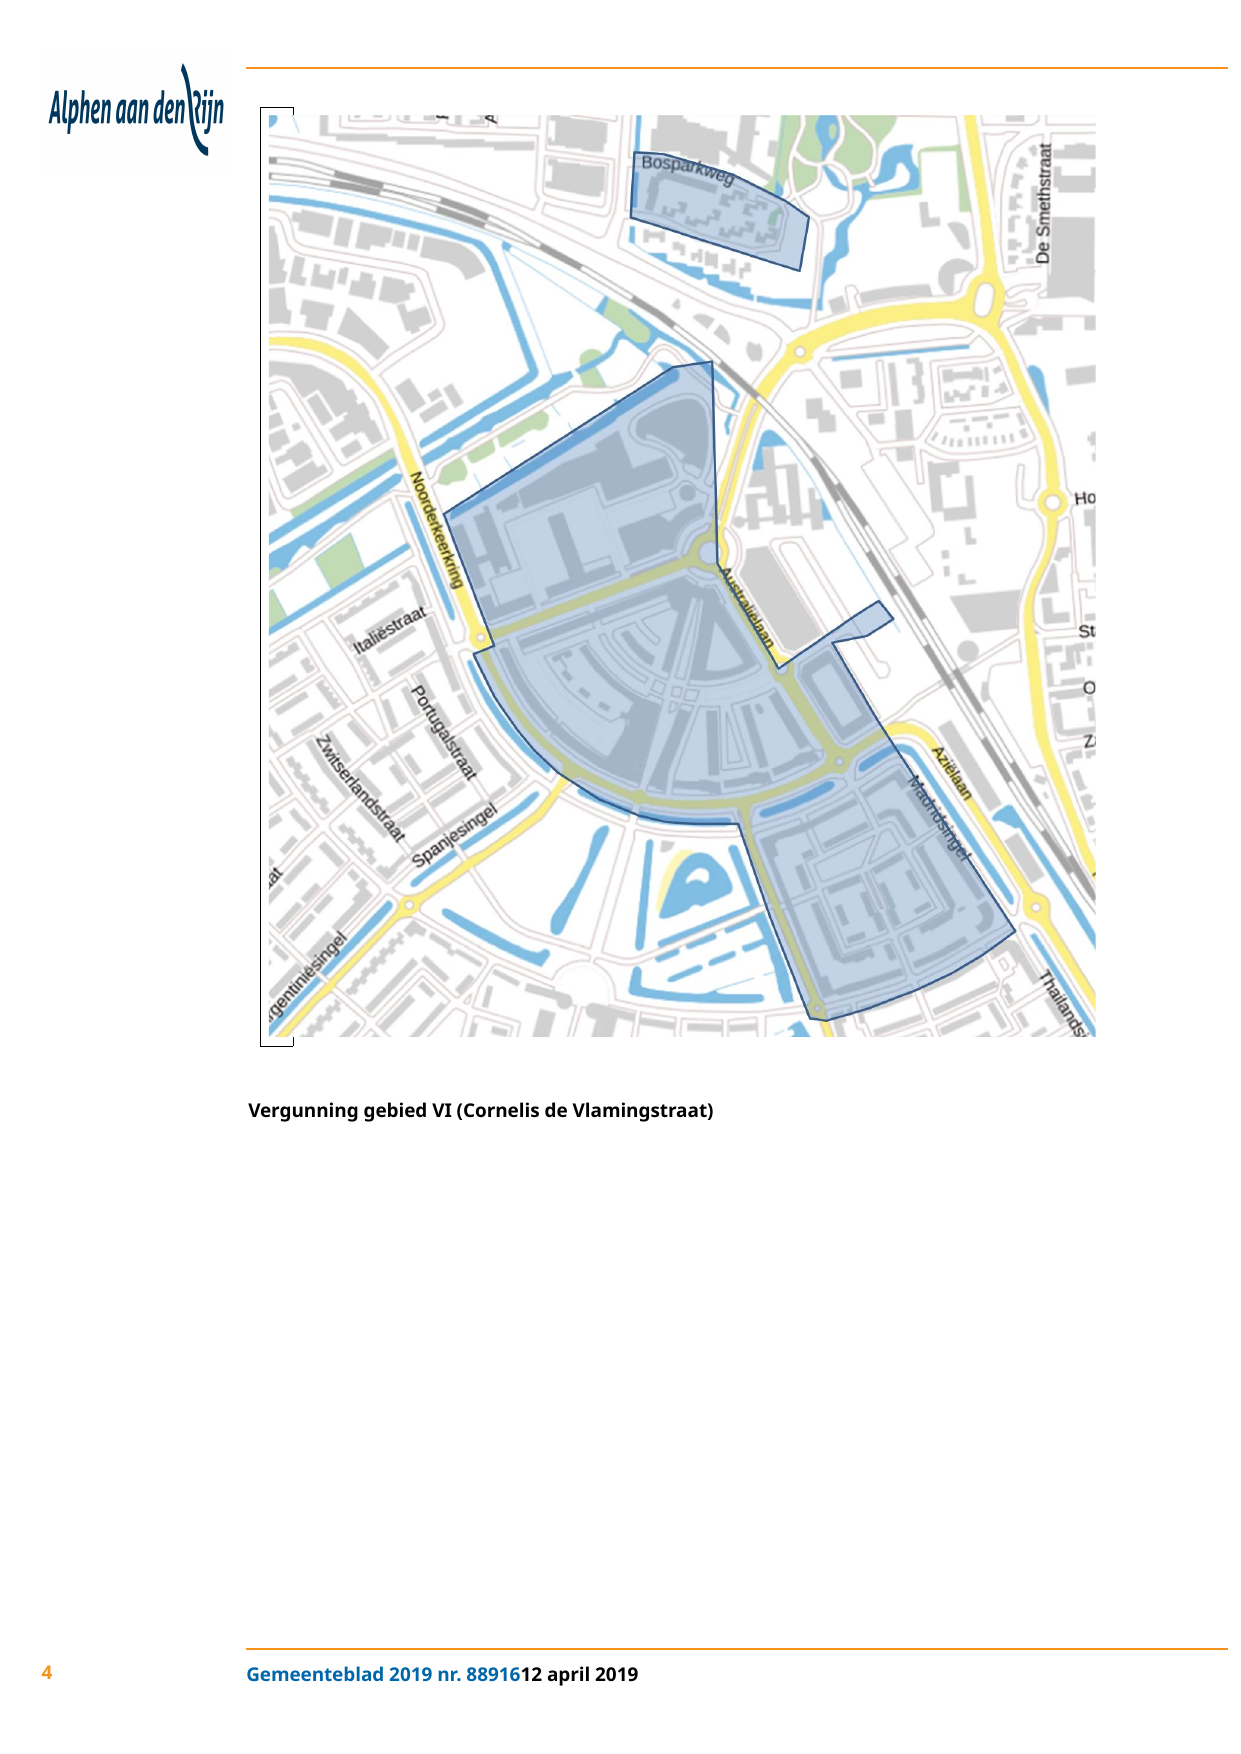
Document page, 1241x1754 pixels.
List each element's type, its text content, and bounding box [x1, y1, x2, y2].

picture [41, 47, 231, 172]
text Vergunning gebied VI (Cornelis de Vlamingstraat) [248, 1097, 1152, 1122]
picture [268, 115, 1096, 1037]
